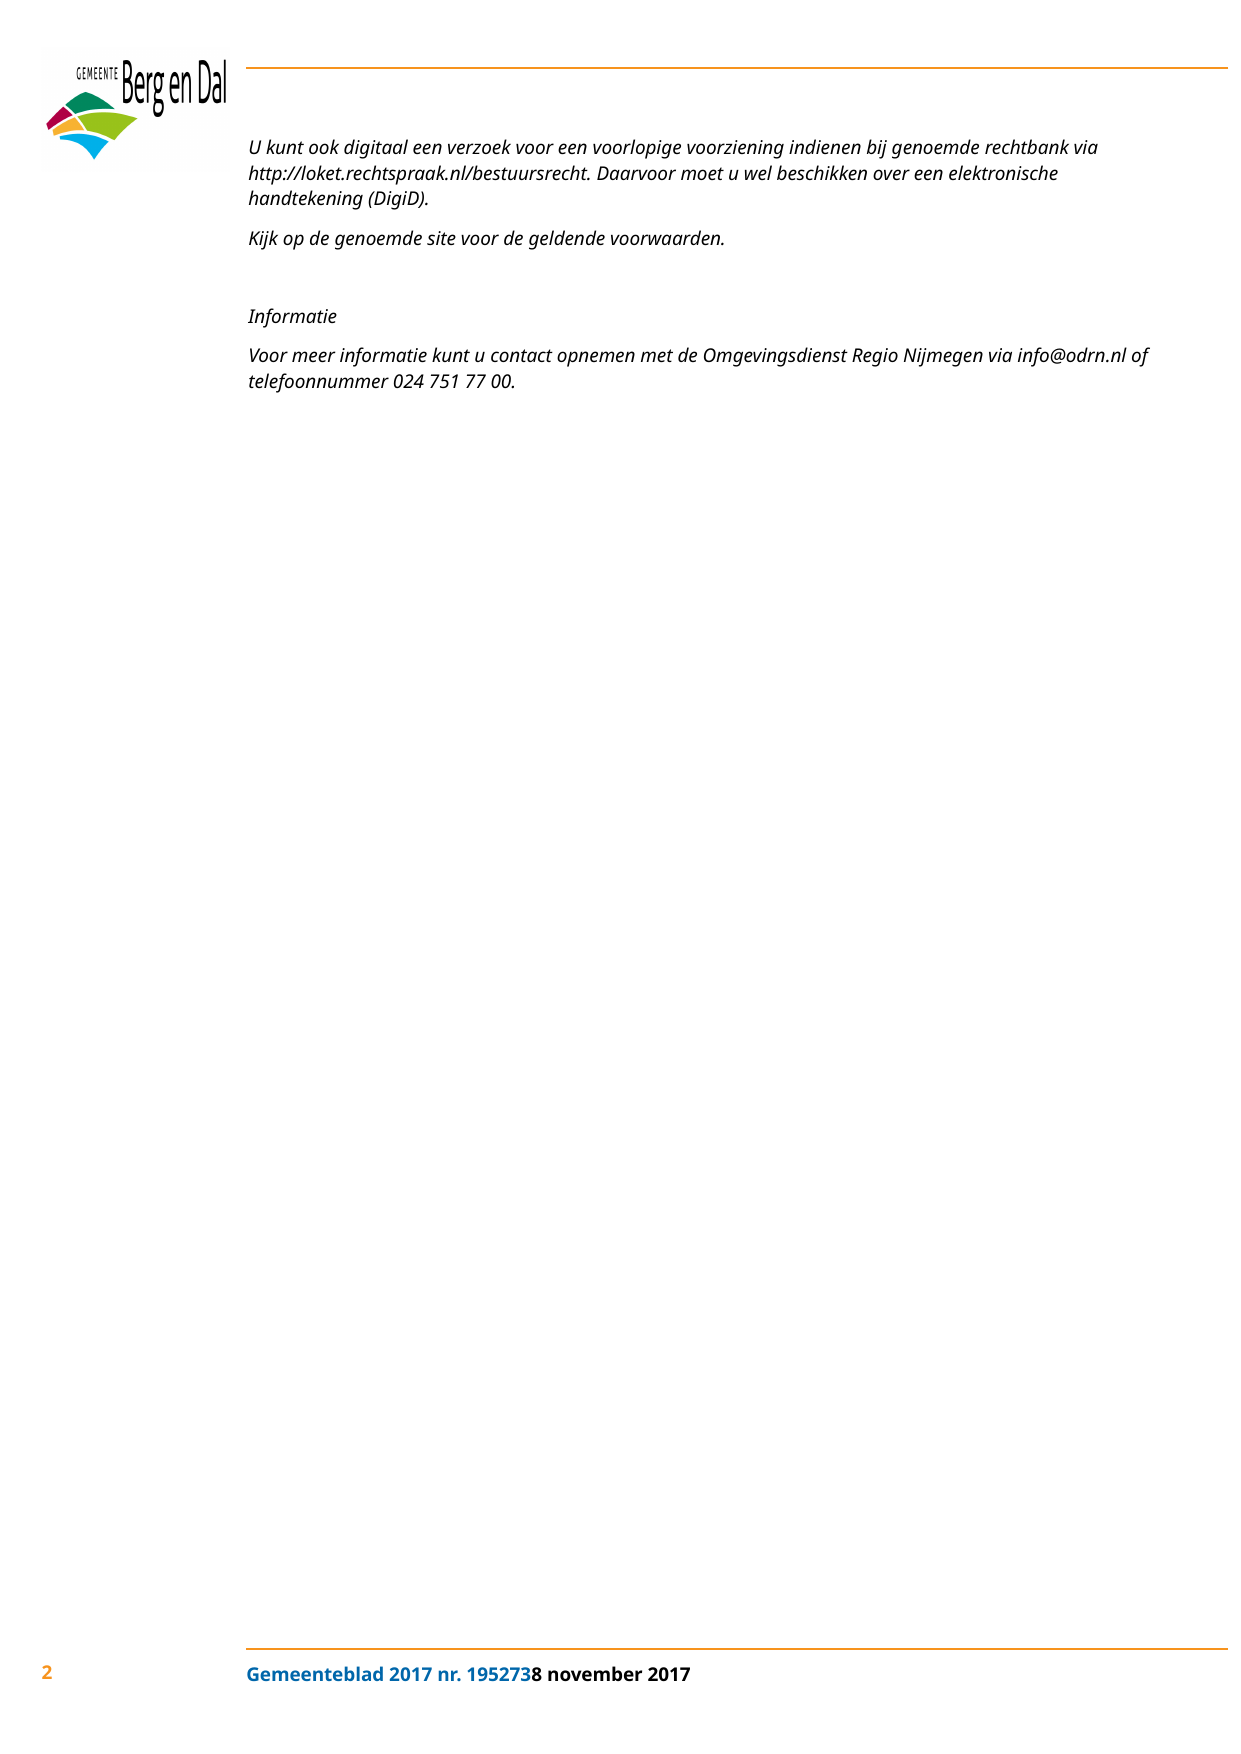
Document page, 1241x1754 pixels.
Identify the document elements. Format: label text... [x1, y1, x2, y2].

picture [41, 47, 231, 172]
text Voor meer informatie kunt u contact opnemen met de Omgevingsdienst Regio Nijmegen via info@odrn.nl of telefoonnummer 024 751 77 00. [248, 343, 1152, 394]
text Kijk op de genoemde site voor de geldende voorwaarden. [248, 225, 1152, 251]
text U kunt ook digitaal een verzoek voor een voorlopige voorziening indienen bij genoemde rechtbank via http://loket.rechtspraak.nl/bestuursrecht. Daarvoor moet u wel beschikken over een elektronische handtekening (DigiD). [248, 134, 1152, 211]
text Informatie [248, 303, 1152, 329]
